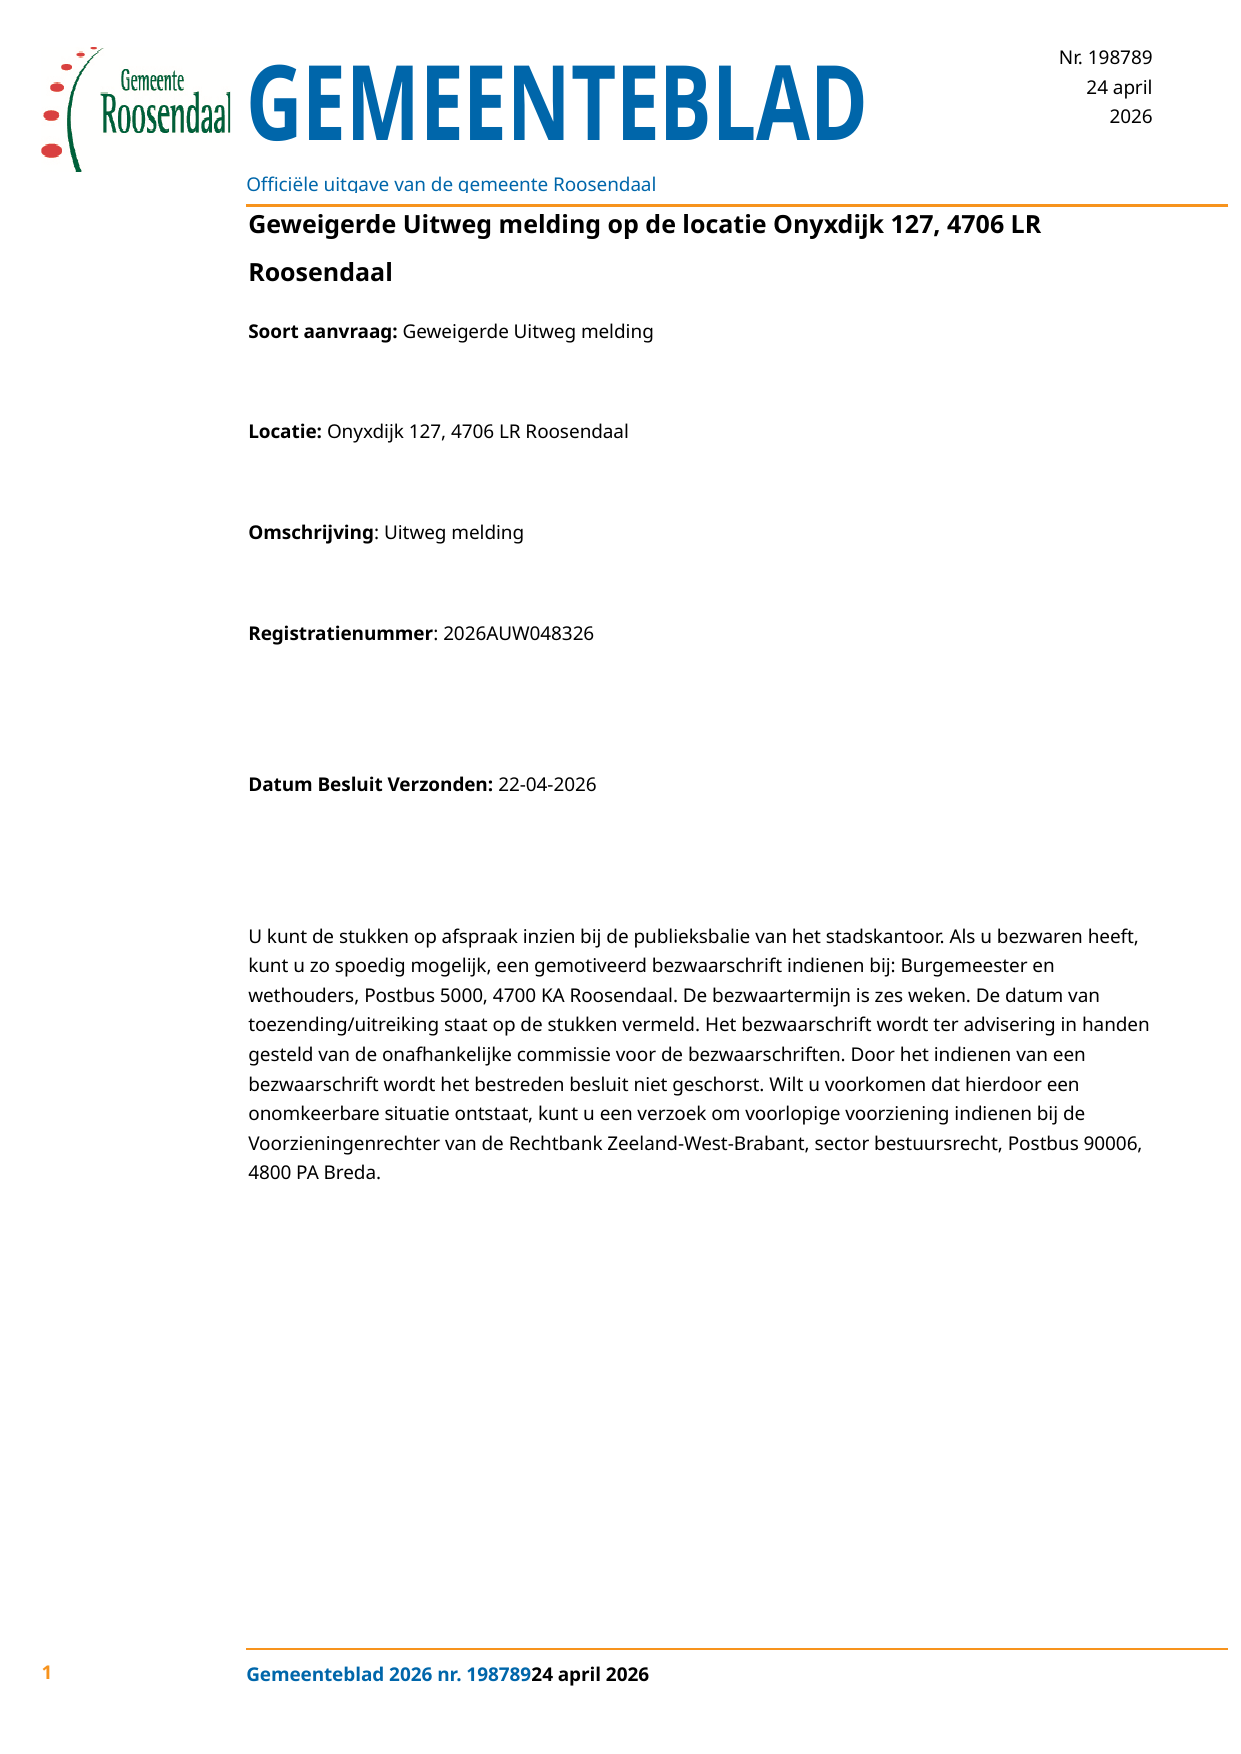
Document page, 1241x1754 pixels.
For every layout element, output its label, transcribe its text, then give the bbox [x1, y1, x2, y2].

text Omschrijving: Uitweg melding [248, 519, 1152, 545]
text U kunt de stukken op afspraak inzien bij de publieksbalie van het stadskantoor. Als u bezwaren heeft, kunt u zo spoedig mogelijk, een gemotiveerd bezwaarschrift indienen bij: Burgemeester en wethouders, Postbus 5000, 4700 KA Roosendaal. De bezwaartermijn is zes weken. De datum van toezending/uitreiking staat op de stukken vermeld. Het bezwaarschrift wordt ter advisering in handen gesteld van de onafhankelijke commissie voor de bezwaarschriften. Door het indienen van een bezwaarschrift wordt het bestreden besluit niet geschorst. Wilt u voorkomen dat hierdoor een onomkeerbare situatie ontstaat, kunt u een verzoek om voorlopige voorziening indienen bij de Voorzieningenrechter van de Rechtbank Zeeland-West-Brabant, sector bestuursrecht, Postbus 90006, 4800 PA Breda. [248, 923, 1152, 1185]
text Registratienummer: 2026AUW048326 [248, 620, 1152, 646]
text Locatie: Onyxdijk 127, 4706 LR Roosendaal [248, 419, 1152, 444]
picture [41, 47, 231, 172]
text Datum Besluit Verzonden: 22-04-2026 [248, 772, 1152, 797]
text Soort aanvraag: Geweigerde Uitweg melding [248, 318, 1152, 344]
text Geweigerde Uitweg melding op de locatie Onyxdijk 127, 4706 LR Roosendaal [248, 207, 1152, 288]
